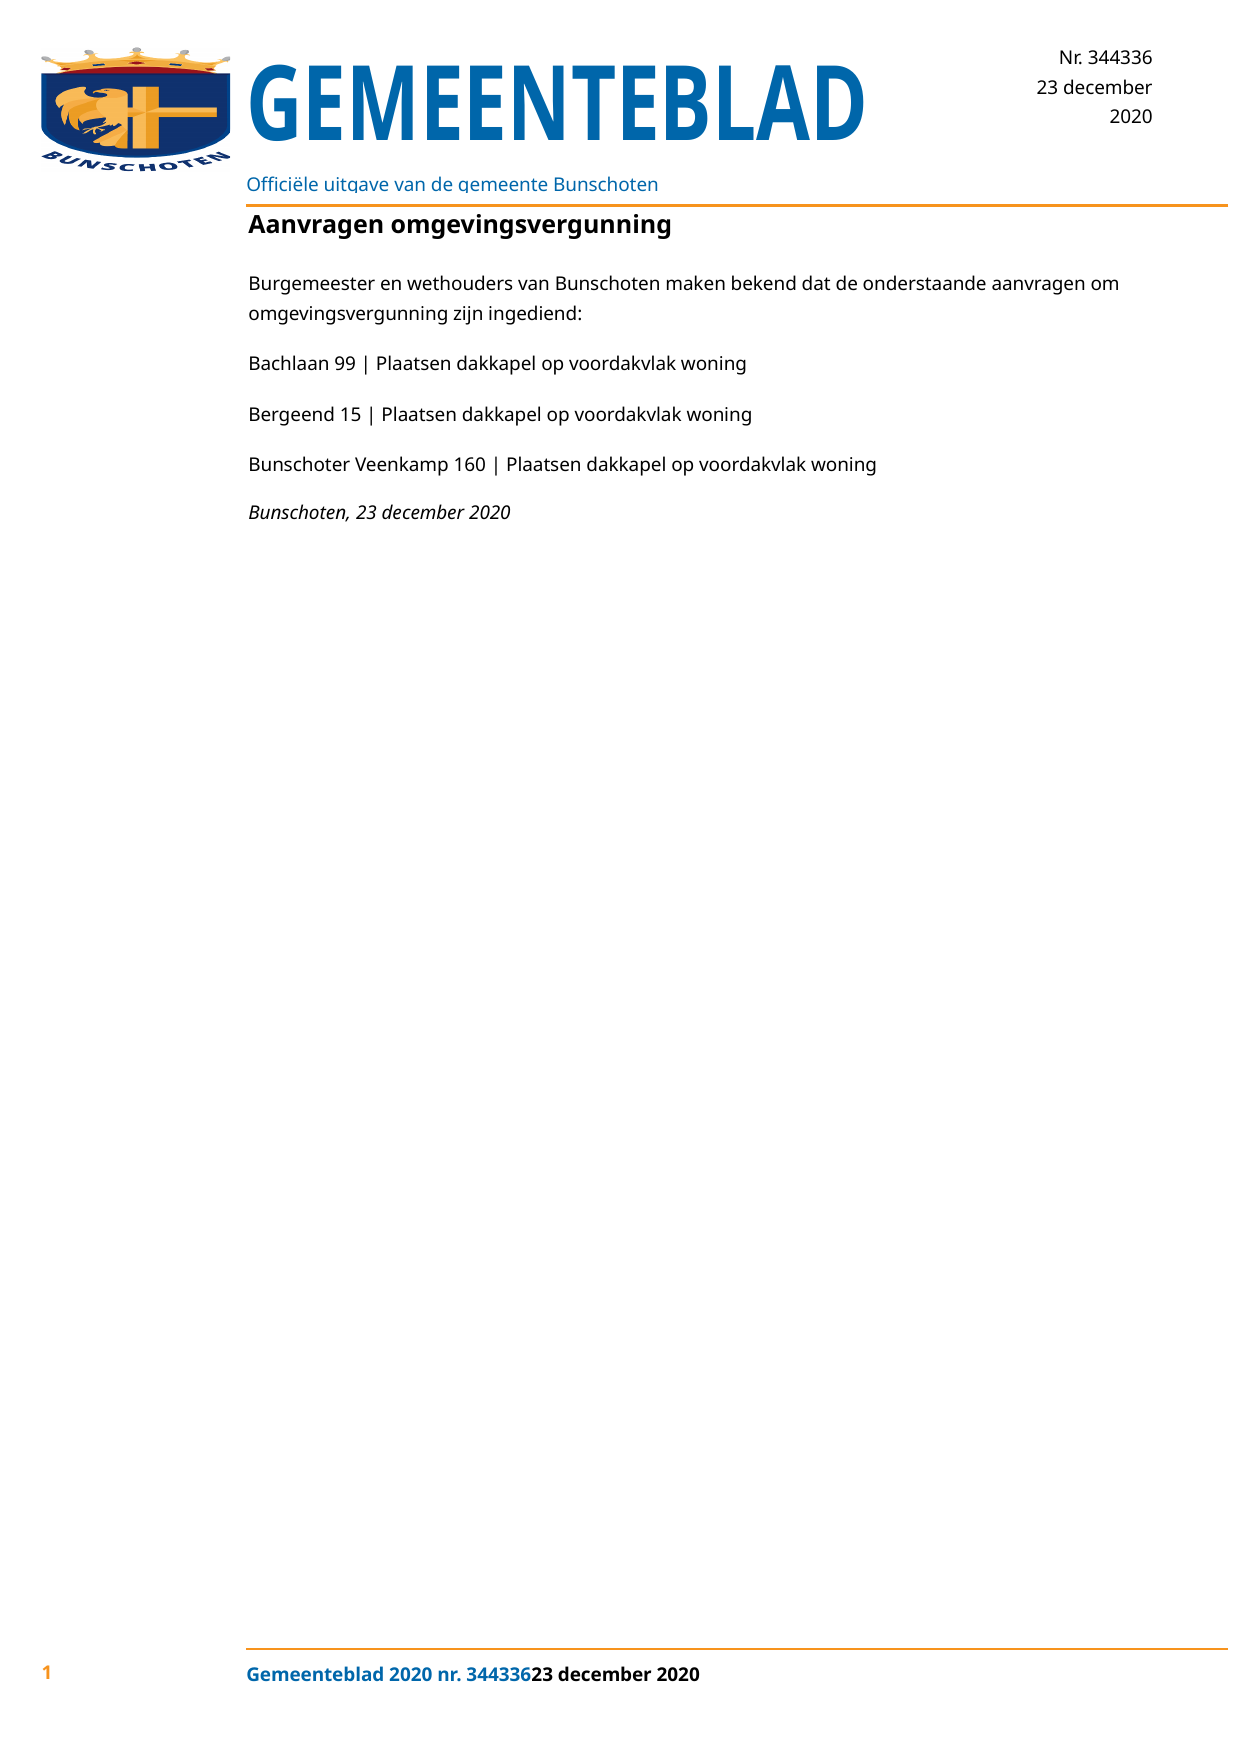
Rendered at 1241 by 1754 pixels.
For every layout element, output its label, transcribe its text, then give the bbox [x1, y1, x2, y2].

text Bunschoten, 23 december 2020 [248, 499, 1152, 525]
text Bachlaan 99 | Plaatsen dakkapel op voordakvlak woning [248, 350, 1152, 376]
text Bunschoter Veenkamp 160 | Plaatsen dakkapel op voordakvlak woning [248, 451, 1152, 477]
text Aanvragen omgevingsvergunning [248, 207, 1152, 241]
text Bergeend 15 | Plaatsen dakkapel op voordakvlak woning [248, 401, 1152, 426]
text Burgemeester en wethouders van Bunschoten maken bekend dat de onderstaande aanvragen om omgevingsvergunning zijn ingediend: [248, 270, 1152, 326]
picture [41, 47, 231, 172]
